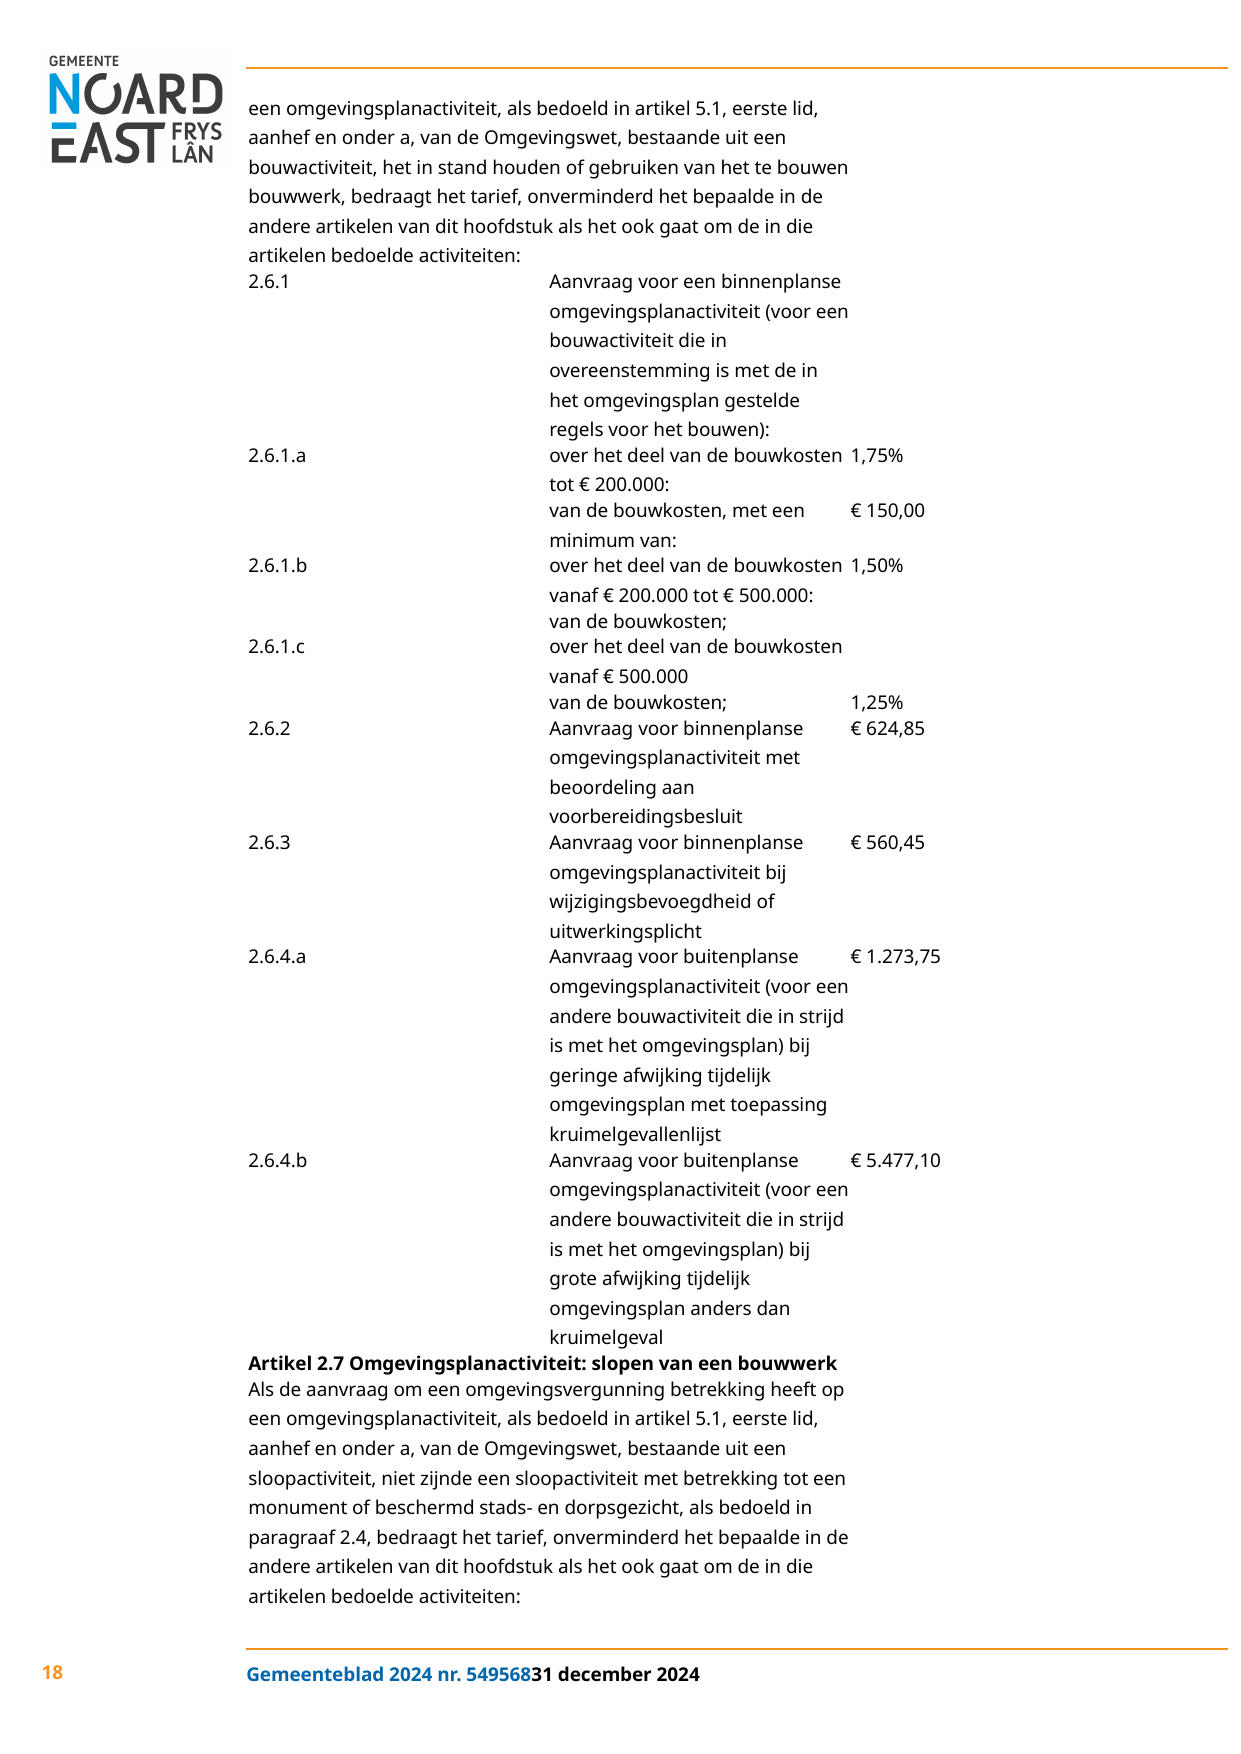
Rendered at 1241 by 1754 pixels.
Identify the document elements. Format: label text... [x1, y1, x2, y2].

table_cell Als de aanvraag om een omgevingsvergunning betrekking heeft op een omgevingsplanactiviteit, als bedoeld in artikel 5.1, eerste lid, aanhef en onder a, van de Omgevingswet, bestaande uit een sloopactiviteit, niet zijnde een sloopactiviteit met betrekking tot een monument of beschermd stads- en dorpsgezicht, als bedoeld in paragraaf 2.4, bedraagt het tarief, onverminderd het bepaalde in de andere artikelen van dit hoofdstuk als het ook gaat om de in die artikelen bedoelde activiteiten: [248, 1376, 850, 1609]
table_cell € 560,45 [850, 829, 1152, 944]
table_cell € 150,00 [850, 498, 1152, 553]
table_cell Aanvraag voor binnenplanse omgevingsplanactiviteit met beoordeling aan voorbereidingsbesluit [549, 715, 850, 829]
table_cell [248, 498, 549, 553]
table_cell 2.6.1.a [248, 442, 549, 497]
table_cell 2.6.4.b [248, 1147, 549, 1350]
table_cell 1,25% [850, 689, 1152, 715]
table_cell 1,75% [850, 442, 1152, 497]
table_cell van de bouwkosten; [549, 689, 850, 715]
table_cell [850, 634, 1152, 689]
table_cell € 624,85 [850, 715, 1152, 829]
table_cell € 5.477,10 [850, 1147, 1152, 1350]
table_cell Aanvraag voor buitenplanse omgevingsplanactiviteit (voor een andere bouwactiviteit die in strijd is met het omgevingsplan) bij geringe afwijking tijdelijk omgevingsplan met toepassing kruimelgevallenlijst [549, 944, 850, 1147]
table_cell [248, 608, 549, 634]
table_cell 2.6.4.a [248, 944, 549, 1147]
table_cell over het deel van de bouwkosten tot € 200.000: [549, 442, 850, 497]
table_cell [850, 269, 1152, 442]
table_cell Aanvraag voor buitenplanse omgevingsplanactiviteit (voor een andere bouwactiviteit die in strijd is met het omgevingsplan) bij grote afwijking tijdelijk omgevingsplan anders dan kruimelgeval [549, 1147, 850, 1350]
table_cell 2.6.1 [248, 269, 549, 442]
table_cell een omgevingsplanactiviteit, als bedoeld in artikel 5.1, eerste lid, aanhef en onder a, van de Omgevingswet, bestaande uit een bouwactiviteit, het in stand houden of gebruiken van het te bouwen bouwwerk, bedraagt het tarief, onverminderd het bepaalde in de andere artikelen van dit hoofdstuk als het ook gaat om de in die artikelen bedoelde activiteiten: [248, 95, 850, 268]
table_cell € 1.273,75 [850, 944, 1152, 1147]
table_cell over het deel van de bouwkosten vanaf € 200.000 tot € 500.000: [549, 553, 850, 608]
table_cell 2.6.1.c [248, 634, 549, 689]
table_cell van de bouwkosten; [549, 608, 850, 634]
table_cell 2.6.2 [248, 715, 549, 829]
table_cell [248, 689, 549, 715]
table_cell van de bouwkosten, met een minimum van: [549, 498, 850, 553]
picture [41, 47, 231, 172]
table_cell [850, 1350, 1152, 1376]
table_cell Aanvraag voor een binnenplanse omgevingsplanactiviteit (voor een bouwactiviteit die in overeenstemming is met de in het omgevingsplan gestelde regels voor het bouwen): [549, 269, 850, 442]
table_cell 2.6.1.b [248, 553, 549, 608]
table_cell [850, 608, 1152, 634]
table_cell over het deel van de bouwkosten vanaf € 500.000 [549, 634, 850, 689]
table_cell Artikel 2.7 Omgevingsplanactiviteit: slopen van een bouwwerk [248, 1350, 850, 1376]
table_cell 2.6.3 [248, 829, 549, 944]
table_cell [850, 1376, 1152, 1609]
table_cell Aanvraag voor binnenplanse omgevingsplanactiviteit bij wijzigingsbevoegdheid of uitwerkingsplicht [549, 829, 850, 944]
table_cell [850, 95, 1152, 268]
table_cell 1,50% [850, 553, 1152, 608]
